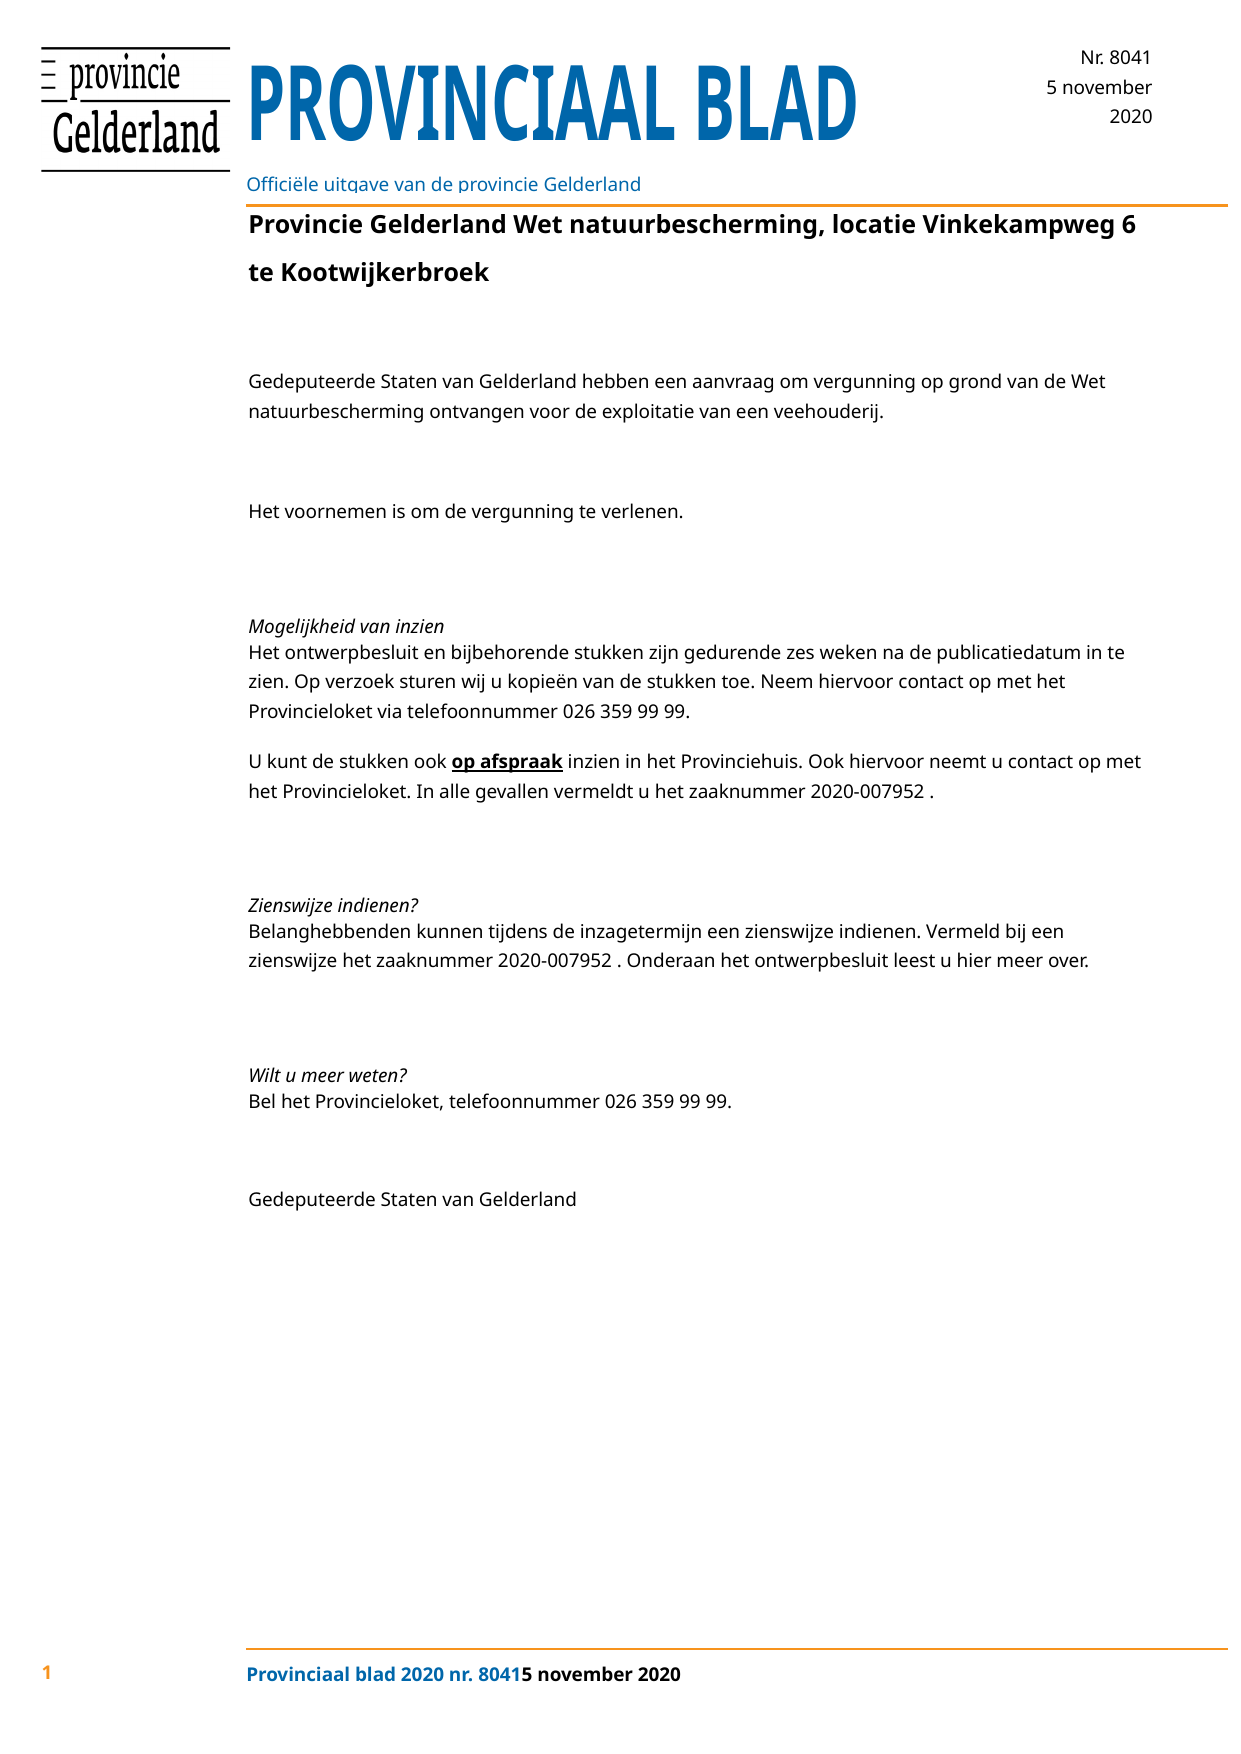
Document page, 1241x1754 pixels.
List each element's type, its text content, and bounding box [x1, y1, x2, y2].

text U kunt de stukken ook op afspraak inzien in het Provinciehuis. Ook hiervoor neemt u contact op met het Provincieloket. In alle gevallen vermeldt u het zaaknummer 2020-007952 . [248, 748, 1152, 804]
text Belanghebbenden kunnen tijdens de inzagetermijn een zienswijze indienen. Vermeld bij een zienswijze het zaaknummer 2020-007952 . Onderaan het ontwerpbesluit leest u hier meer over. [248, 918, 1152, 973]
text Provincie Gelderland Wet natuurbescherming, locatie Vinkekampweg 6 te Kootwijkerbroek [248, 207, 1152, 288]
text Het ontwerpbesluit en bijbehorende stukken zijn gedurende zes weken na de publicatiedatum in te zien. Op verzoek sturen wij u kopieën van de stukken toe. Neem hiervoor contact op met het Provincieloket via telefoonnummer 026 359 99 99. [248, 639, 1152, 724]
text Wilt u meer weten? [248, 1062, 1152, 1088]
text Gedeputeerde Staten van Gelderland hebben een aanvraag om vergunning op grond van de Wet natuurbescherming ontvangen voor de exploitatie van een veehouderij. [248, 368, 1152, 424]
text Zienswijze indienen? [248, 892, 1152, 918]
text Het voornemen is om de vergunning te verlenen. [248, 499, 1152, 524]
text Mogelijkheid van inzien [248, 613, 1152, 639]
picture [41, 47, 231, 172]
text Bel het Provincieloket, telefoonnummer 026 359 99 99. [248, 1088, 1152, 1113]
text Gedeputeerde Staten van Gelderland [248, 1186, 1152, 1212]
